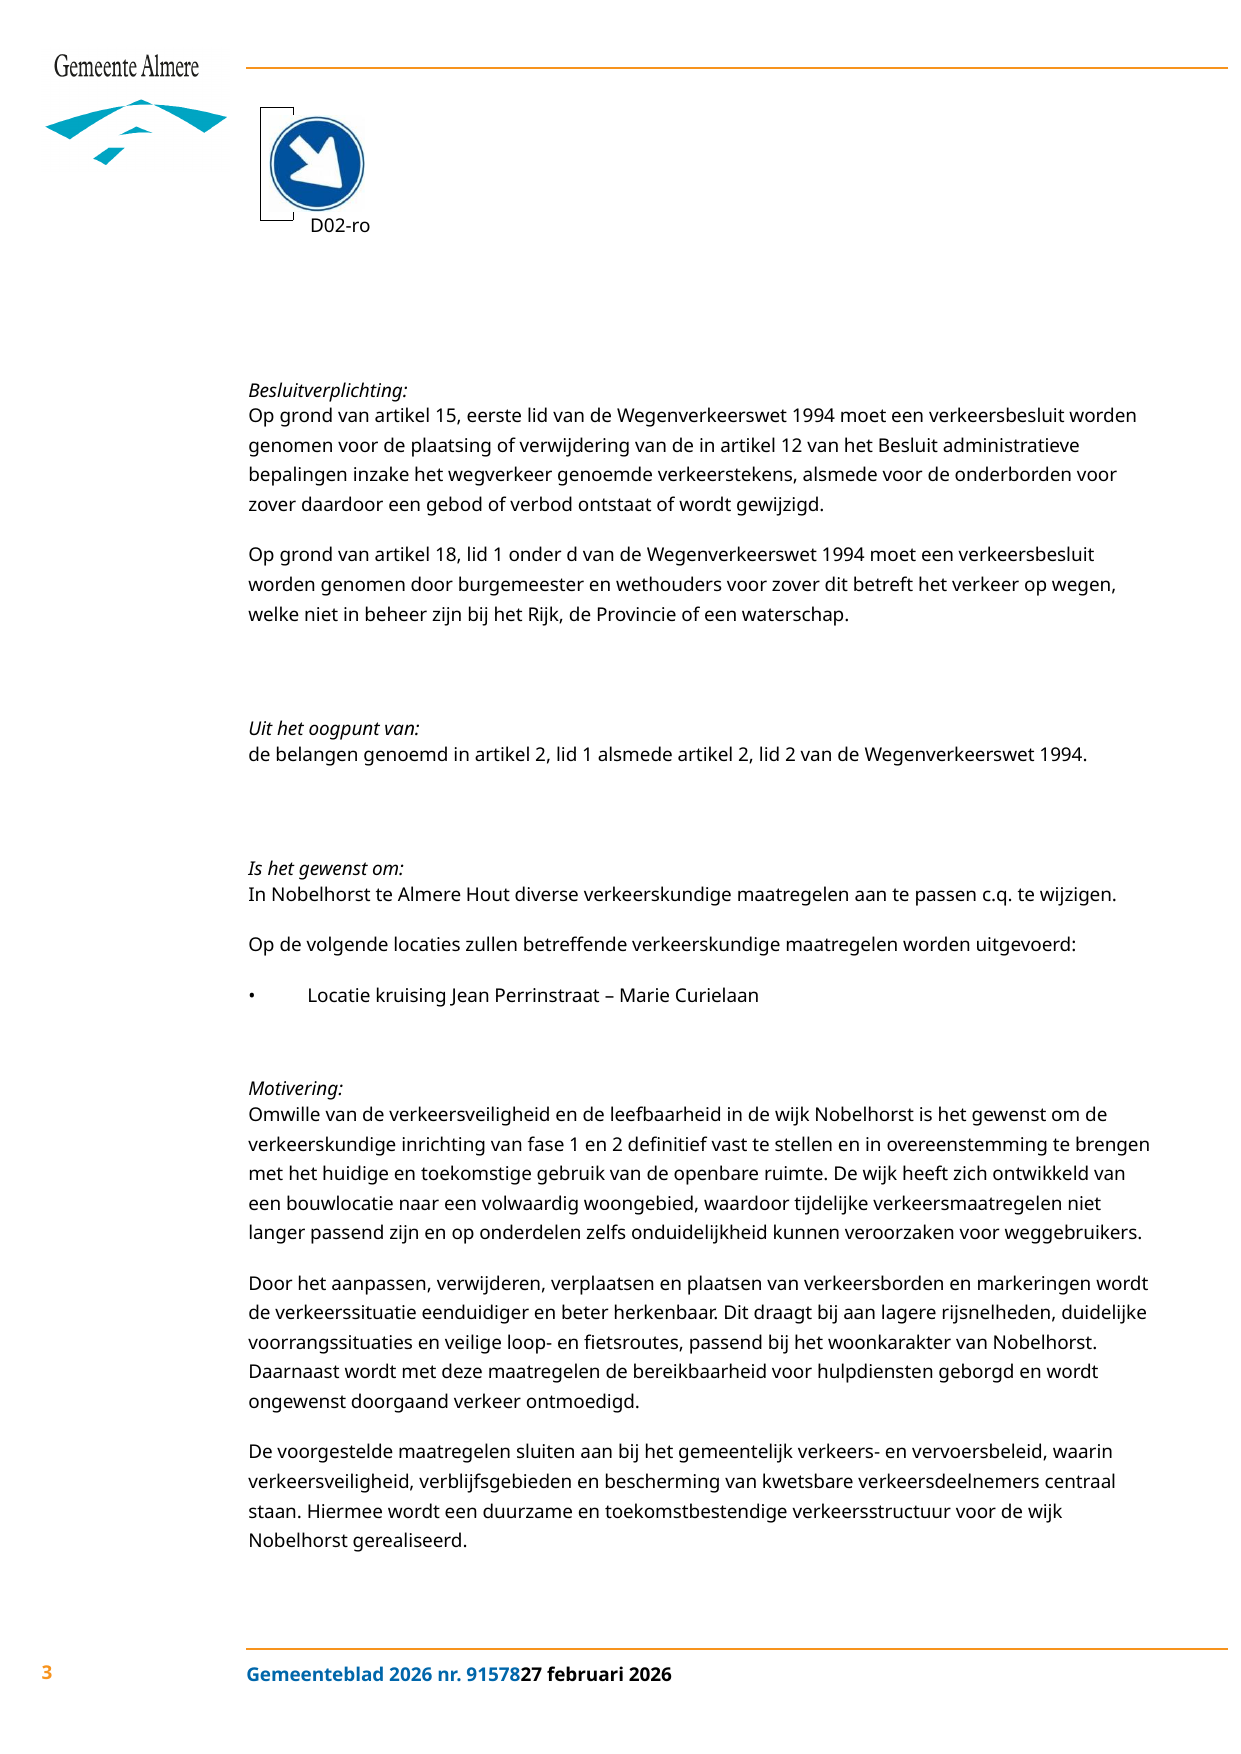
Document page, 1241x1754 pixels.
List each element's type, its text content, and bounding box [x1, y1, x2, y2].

text Besluitverplichting: [248, 377, 1152, 402]
text De voorgestelde maatregelen sluiten aan bij het gemeentelijk verkeers- en vervoersbeleid, waarin verkeersveiligheid, verblijfsgebieden en bescherming van kwetsbare verkeersdeelnemers centraal staan. Hiermee wordt een duurzame en toekomstbestendige verkeersstructuur voor de wijk Nobelhorst gerealiseerd. [248, 1439, 1152, 1553]
text Op de volgende locaties zullen betreffende verkeerskundige maatregelen worden uitgevoerd: [248, 931, 1152, 957]
text Uit het oogpunt van: [248, 715, 1152, 741]
text Is het gewenst om: [248, 855, 1152, 881]
picture [41, 47, 231, 172]
list Locatie kruising Jean Perrinstraat – Marie Curielaan [248, 982, 1152, 1008]
text D02-ro [248, 95, 1152, 238]
text Op grond van artikel 18, lid 1 onder d van de Wegenverkeerswet 1994 moet een verkeersbesluit worden genomen door burgemeester en wethouders voor zover dit betreft het verkeer op wegen, welke niet in beheer zijn bij het Rijk, de Provincie of een waterschap. [248, 542, 1152, 627]
text de belangen genoemd in artikel 2, lid 1 alsmede artikel 2, lid 2 van de Wegenverkeerswet 1994. [248, 741, 1152, 767]
picture [268, 115, 365, 212]
text In Nobelhorst te Almere Hout diverse verkeerskundige maatregelen aan te passen c.q. te wijzigen. [248, 881, 1152, 907]
text Motivering: [248, 1075, 1152, 1101]
text Omwille van de verkeersveiligheid en de leefbaarheid in de wijk Nobelhorst is het gewenst om de verkeerskundige inrichting van fase 1 en 2 definitief vast te stellen en in overeenstemming te brengen met het huidige en toekomstige gebruik van de openbare ruimte. De wijk heeft zich ontwikkeld van een bouwlocatie naar een volwaardig woongebied, waardoor tijdelijke verkeersmaatregelen niet langer passend zijn en op onderdelen zelfs onduidelijkheid kunnen veroorzaken voor weggebruikers. [248, 1101, 1152, 1245]
text Door het aanpassen, verwijderen, verplaatsen en plaatsen van verkeersborden en markeringen wordt de verkeerssituatie eenduidiger en beter herkenbaar. Dit draagt bij aan lagere rijsnelheden, duidelijke voorrangssituaties en veilige loop- en fietsroutes, passend bij het woonkarakter van Nobelhorst. Daarnaast wordt met deze maatregelen de bereikbaarheid voor hulpdiensten geborgd en wordt ongewenst doorgaand verkeer ontmoedigd. [248, 1270, 1152, 1414]
text Op grond van artikel 15, eerste lid van de Wegenverkeerswet 1994 moet een verkeersbesluit worden genomen voor de plaatsing of verwijdering van de in artikel 12 van het Besluit administratieve bepalingen inzake het wegverkeer genoemde verkeerstekens, alsmede voor de onderborden voor zover daardoor een gebod of verbod ontstaat of wordt gewijzigd. [248, 402, 1152, 517]
